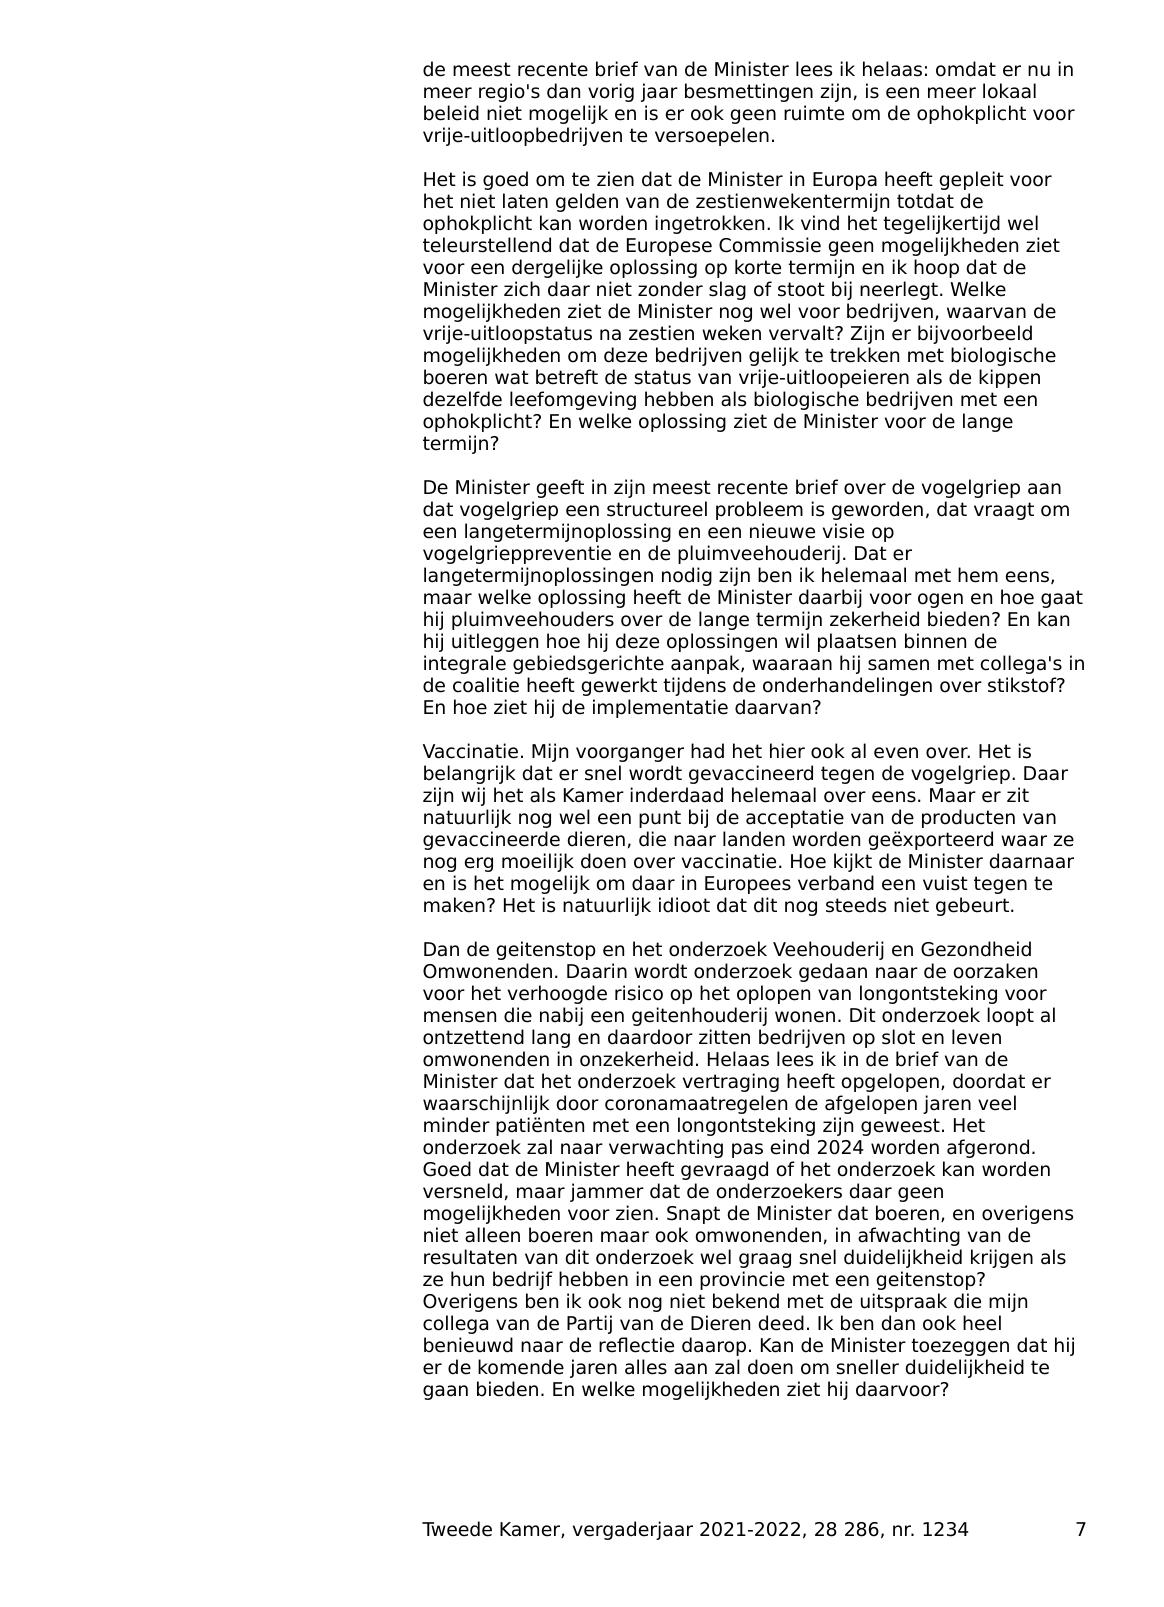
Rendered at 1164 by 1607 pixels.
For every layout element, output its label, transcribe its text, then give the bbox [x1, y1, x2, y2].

text Het is goed om te zien dat de Minister in Europa heeft gepleit voor het niet laten gelden van de zestienwekentermijn totdat de ophokplicht kan worden ingetrokken. Ik vind het tegelijkertijd wel teleurstellend dat de Europese Commissie geen mogelijkheden ziet voor een dergelijke oplossing op korte termijn en ik hoop dat de Minister zich daar niet zonder slag of stoot bij neerlegt. Welke mogelijkheden ziet de Minister nog wel voor bedrijven, waarvan de vrije-uitloopstatus na zestien weken vervalt? Zijn er bijvoorbeeld mogelijkheden om deze bedrijven gelijk te trekken met biologische boeren wat betreft de status van vrije-uitloopeieren als de kippen dezelfde leefomgeving hebben als biologische bedrijven met een ophokplicht? En welke oplossing ziet de Minister voor de lange termijn? [422, 169, 1087, 455]
text de meest recente brief van de Minister lees ik helaas: omdat er nu in meer regio's dan vorig jaar besmettingen zijn, is een meer lokaal beleid niet mogelijk en is er ook geen ruimte om de ophokplicht voor vrije-uitloopbedrijven te versoepelen. [422, 59, 1087, 147]
text Dan de geitenstop en het onderzoek Veehouderij en Gezondheid Omwonenden. Daarin wordt onderzoek gedaan naar de oorzaken voor het verhoogde risico op het oplopen van longontsteking voor mensen die nabij een geitenhouderij wonen. Dit onderzoek loopt al ontzettend lang en daardoor zitten bedrijven op slot en leven omwonenden in onzekerheid. Helaas lees ik in de brief van de Minister dat het onderzoek vertraging heeft opgelopen, doordat er waarschijnlijk door coronamaatregelen de afgelopen jaren veel minder patiënten met een longontsteking zijn geweest. Het onderzoek zal naar verwachting pas eind 2024 worden afgerond. Goed dat de Minister heeft gevraagd of het onderzoek kan worden versneld, maar jammer dat de onderzoekers daar geen mogelijkheden voor zien. Snapt de Minister dat boeren, en overigens niet alleen boeren maar ook omwonenden, in afwachting van de resultaten van dit onderzoek wel graag snel duidelijkheid krijgen als ze hun bedrijf hebben in een provincie met een geitenstop? Overigens ben ik ook nog niet bekend met de uitspraak die mijn collega van de Partij van de Dieren deed. Ik ben dan ook heel benieuwd naar de reflectie daarop. Kan de Minister toezeggen dat hij er de komende jaren alles aan zal doen om sneller duidelijkheid te gaan bieden. En welke mogelijkheden ziet hij daarvoor? [422, 939, 1087, 1401]
text De Minister geeft in zijn meest recente brief over de vogelgriep aan dat vogelgriep een structureel probleem is geworden, dat vraagt om een langetermijnoplossing en een nieuwe visie op vogelgrieppreventie en de pluimveehouderij. Dat er langetermijnoplossingen nodig zijn ben ik helemaal met hem eens, maar welke oplossing heeft de Minister daarbij voor ogen en hoe gaat hij pluimveehouders over de lange termijn zekerheid bieden? En kan hij uitleggen hoe hij deze oplossingen wil plaatsen binnen de integrale gebiedsgerichte aanpak, waaraan hij samen met collega's in de coalitie heeft gewerkt tijdens de onderhandelingen over stikstof? En hoe ziet hij de implementatie daarvan? [422, 477, 1087, 719]
text Vaccinatie. Mijn voorganger had het hier ook al even over. Het is belangrijk dat er snel wordt gevaccineerd tegen de vogelgriep. Daar zijn wij het als Kamer inderdaad helemaal over eens. Maar er zit natuurlijk nog wel een punt bij de acceptatie van de producten van gevaccineerde dieren, die naar landen worden geëxporteerd waar ze nog erg moeilijk doen over vaccinatie. Hoe kijkt de Minister daarnaar en is het mogelijk om daar in Europees verband een vuist tegen te maken? Het is natuurlijk idioot dat dit nog steeds niet gebeurt. [422, 741, 1087, 917]
